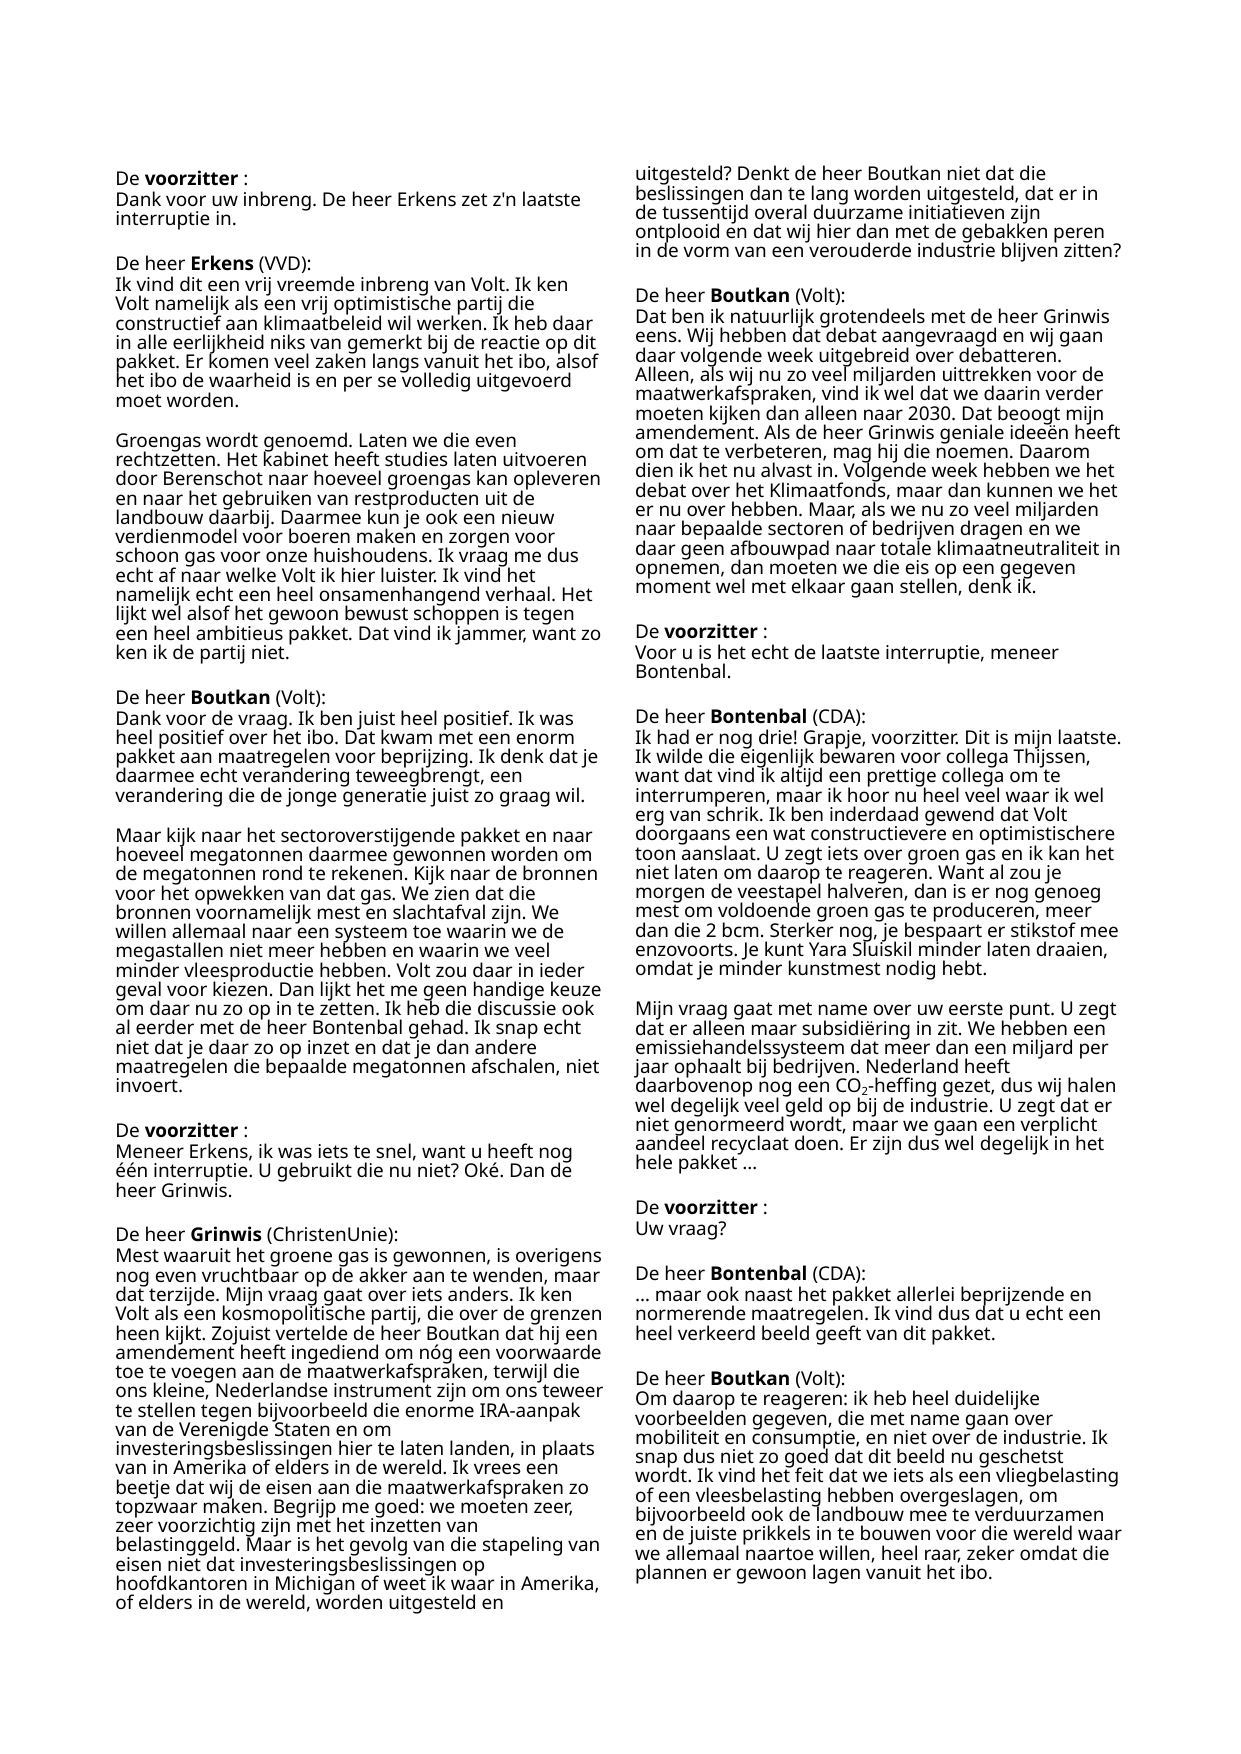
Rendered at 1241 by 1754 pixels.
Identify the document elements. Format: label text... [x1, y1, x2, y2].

text De heer Boutkan (Volt): [635, 1365, 1125, 1390]
text Uw vraag? [635, 1220, 1125, 1239]
text Mijn vraag gaat met name over uw eerste punt. U zegt dat er alleen maar subsidiëring in zit. We hebben een emissiehandelssysteem dat meer dan een miljard per jaar ophaalt bij bedrijven. Nederland heeft daarbovenop nog een CO2-heffing gezet, dus wij halen wel degelijk veel geld op bij de industrie. U zegt dat er niet genormeerd wordt, maar we gaan een verplicht aandeel recyclaat doen. Er zijn dus wel degelijk in het hele pakket … [635, 1000, 1125, 1174]
text … maar ook naast het pakket allerlei beprijzende en normerende maatregelen. Ik vind dus dat u echt een heel verkeerd beeld geeft van dit pakket. [635, 1286, 1125, 1344]
text Ik had er nog drie! Grapje, voorzitter. Dit is mijn laatste. Ik wilde die eigenlijk bewaren voor collega Thijssen, want dat vind ik altijd een prettige collega om te interrumperen, maar ik hoor nu heel veel waar ik wel erg van schrik. Ik ben inderdaad gewend dat Volt doorgaans een wat constructievere en optimistischere toon aanslaat. U zegt iets over groen gas en ik kan het niet laten om daarop te reageren. Want al zou je morgen de veestapel halveren, dan is er nog genoeg mest om voldoende groen gas te produceren, meer dan die 2 bcm. Sterker nog, je bespaart er stikstof mee enzovoorts. Je kunt Yara Sluiskil minder laten draaien, omdat je minder kunstmest nodig hebt. [635, 729, 1125, 979]
text De heer Bontenbal (CDA): [635, 1260, 1125, 1286]
text Maar kijk naar het sectoroverstijgende pakket en naar hoeveel megatonnen daarmee gewonnen worden om de megatonnen rond te rekenen. Kijk naar de bronnen voor het opwekken van dat gas. We zien dat die bronnen voornamelijk mest en slachtafval zijn. We willen allemaal naar een systeem toe waarin we de megastallen niet meer hebben en waarin we veel minder vleesproductie hebben. Volt zou daar in ieder geval voor kiezen. Dan lijkt het me geen handige keuze om daar nu zo op in te zetten. Ik heb die discussie ook al eerder met de heer Bontenbal gehad. Ik snap echt niet dat je daar zo op inzet en dat je dan andere maatregelen die bepaalde megatonnen afschalen, niet invoert. [115, 827, 605, 1096]
text De voorzitter : [115, 165, 605, 191]
text Om daarop te reageren: ik heb heel duidelijke voorbeelden gegeven, die met name gaan over mobiliteit en consumptie, en niet over de industrie. Ik snap dus niet zo goed dat dit beeld nu geschetst wordt. Ik vind het feit dat we iets als een vliegbelasting of een vleesbelasting hebben overgeslagen, om bijvoorbeeld ook de landbouw mee te verduurzamen en de juiste prikkels in te bouwen voor die wereld waar we allemaal naartoe willen, heel raar, zeker omdat die plannen er gewoon lagen vanuit het ibo. [635, 1390, 1125, 1583]
text De heer Erkens (VVD): [115, 250, 605, 276]
text Mest waaruit het groene gas is gewonnen, is overigens nog even vruchtbaar op de akker aan te wenden, maar dat terzijde. Mijn vraag gaat over iets anders. Ik ken Volt als een kosmopolitische partij, die over de grenzen heen kijkt. Zojuist vertelde de heer Boutkan dat hij een amendement heeft ingediend om nóg een voorwaarde toe te voegen aan de maatwerkafspraken, terwijl die ons kleine, Nederlandse instrument zijn om ons teweer te stellen tegen bijvoorbeeld die enorme IRA-aanpak van de Verenigde Staten en om investeringsbeslissingen hier te laten landen, in plaats van in Amerika of elders in de wereld. Ik vrees een beetje dat wij de eisen aan die maatwerkafspraken zo topzwaar maken. Begrijp me goed: we moeten zeer, zeer voorzichtig zijn met het inzetten van belastinggeld. Maar is het gevolg van die stapeling van eisen niet dat investeringsbeslissingen op hoofdkantoren in Michigan of weet ik waar in Amerika, of elders in de wereld, worden uitgesteld en [115, 1247, 605, 1613]
text uitgesteld? Denkt de heer Boutkan niet dat die beslissingen dan te lang worden uitgesteld, dat er in de tussentijd overal duurzame initiatieven zijn ontplooid en dat wij hier dan met de gebakken peren in de vorm van een verouderde industrie blijven zitten? [635, 165, 1125, 262]
text Dank voor uw inbreng. De heer Erkens zet z'n laatste interruptie in. [115, 191, 605, 229]
text Voor u is het echt de laatste interruptie, meneer Bontenbal. [635, 644, 1125, 682]
text Dat ben ik natuurlijk grotendeels met de heer Grinwis eens. Wij hebben dat debat aangevraagd en wij gaan daar volgende week uitgebreid over debatteren. Alleen, als wij nu zo veel miljarden uittrekken voor de maatwerkafspraken, vind ik wel dat we daarin verder moeten kijken dan alleen naar 2030. Dat beoogt mijn amendement. Als de heer Grinwis geniale ideeën heeft om dat te verbeteren, mag hij die noemen. Daarom dien ik het nu alvast in. Volgende week hebben we het debat over het Klimaatfonds, maar dan kunnen we het er nu over hebben. Maar, als we nu zo veel miljarden naar bepaalde sectoren of bedrijven dragen en we daar geen afbouwpad naar totale klimaatneutraliteit in opnemen, dan moeten we die eis op een gegeven moment wel met elkaar gaan stellen, denk ik. [635, 308, 1125, 597]
text Meneer Erkens, ik was iets te snel, want u heeft nog één interruptie. U gebruikt die nu niet? Oké. Dan de heer Grinwis. [115, 1143, 605, 1201]
text De voorzitter : [115, 1117, 605, 1143]
text De voorzitter : [635, 1194, 1125, 1220]
text Ik vind dit een vrij vreemde inbreng van Volt. Ik ken Volt namelijk als een vrij optimistische partij die constructief aan klimaatbeleid wil werken. Ik heb daar in alle eerlijkheid niks van gemerkt bij de reactie op dit pakket. Er komen veel zaken langs vanuit het ibo, alsof het ibo de waarheid is en per se volledig uitgevoerd moet worden. [115, 276, 605, 411]
text De heer Boutkan (Volt): [635, 282, 1125, 308]
text Groengas wordt genoemd. Laten we die even rechtzetten. Het kabinet heeft studies laten uitvoeren door Berenschot naar hoeveel groengas kan opleveren en naar het gebruiken van restproducten uit de landbouw daarbij. Daarmee kun je ook een nieuw verdienmodel voor boeren maken en zorgen voor schoon gas voor onze huishoudens. Ik vraag me dus echt af naar welke Volt ik hier luister. Ik vind het namelijk echt een heel onsamenhangend verhaal. Het lijkt wel alsof het gewoon bewust schoppen is tegen een heel ambitieus pakket. Dat vind ik jammer, want zo ken ik de partij niet. [115, 432, 605, 663]
text De voorzitter : [635, 618, 1125, 644]
text De heer Boutkan (Volt): [115, 684, 605, 709]
text Dank voor de vraag. Ik ben juist heel positief. Ik was heel positief over het ibo. Dat kwam met een enorm pakket aan maatregelen voor beprijzing. Ik denk dat je daarmee echt verandering teweegbrengt, een verandering die de jonge generatie juist zo graag wil. [115, 709, 605, 806]
text De heer Bontenbal (CDA): [635, 703, 1125, 729]
text De heer Grinwis (ChristenUnie): [115, 1222, 605, 1247]
